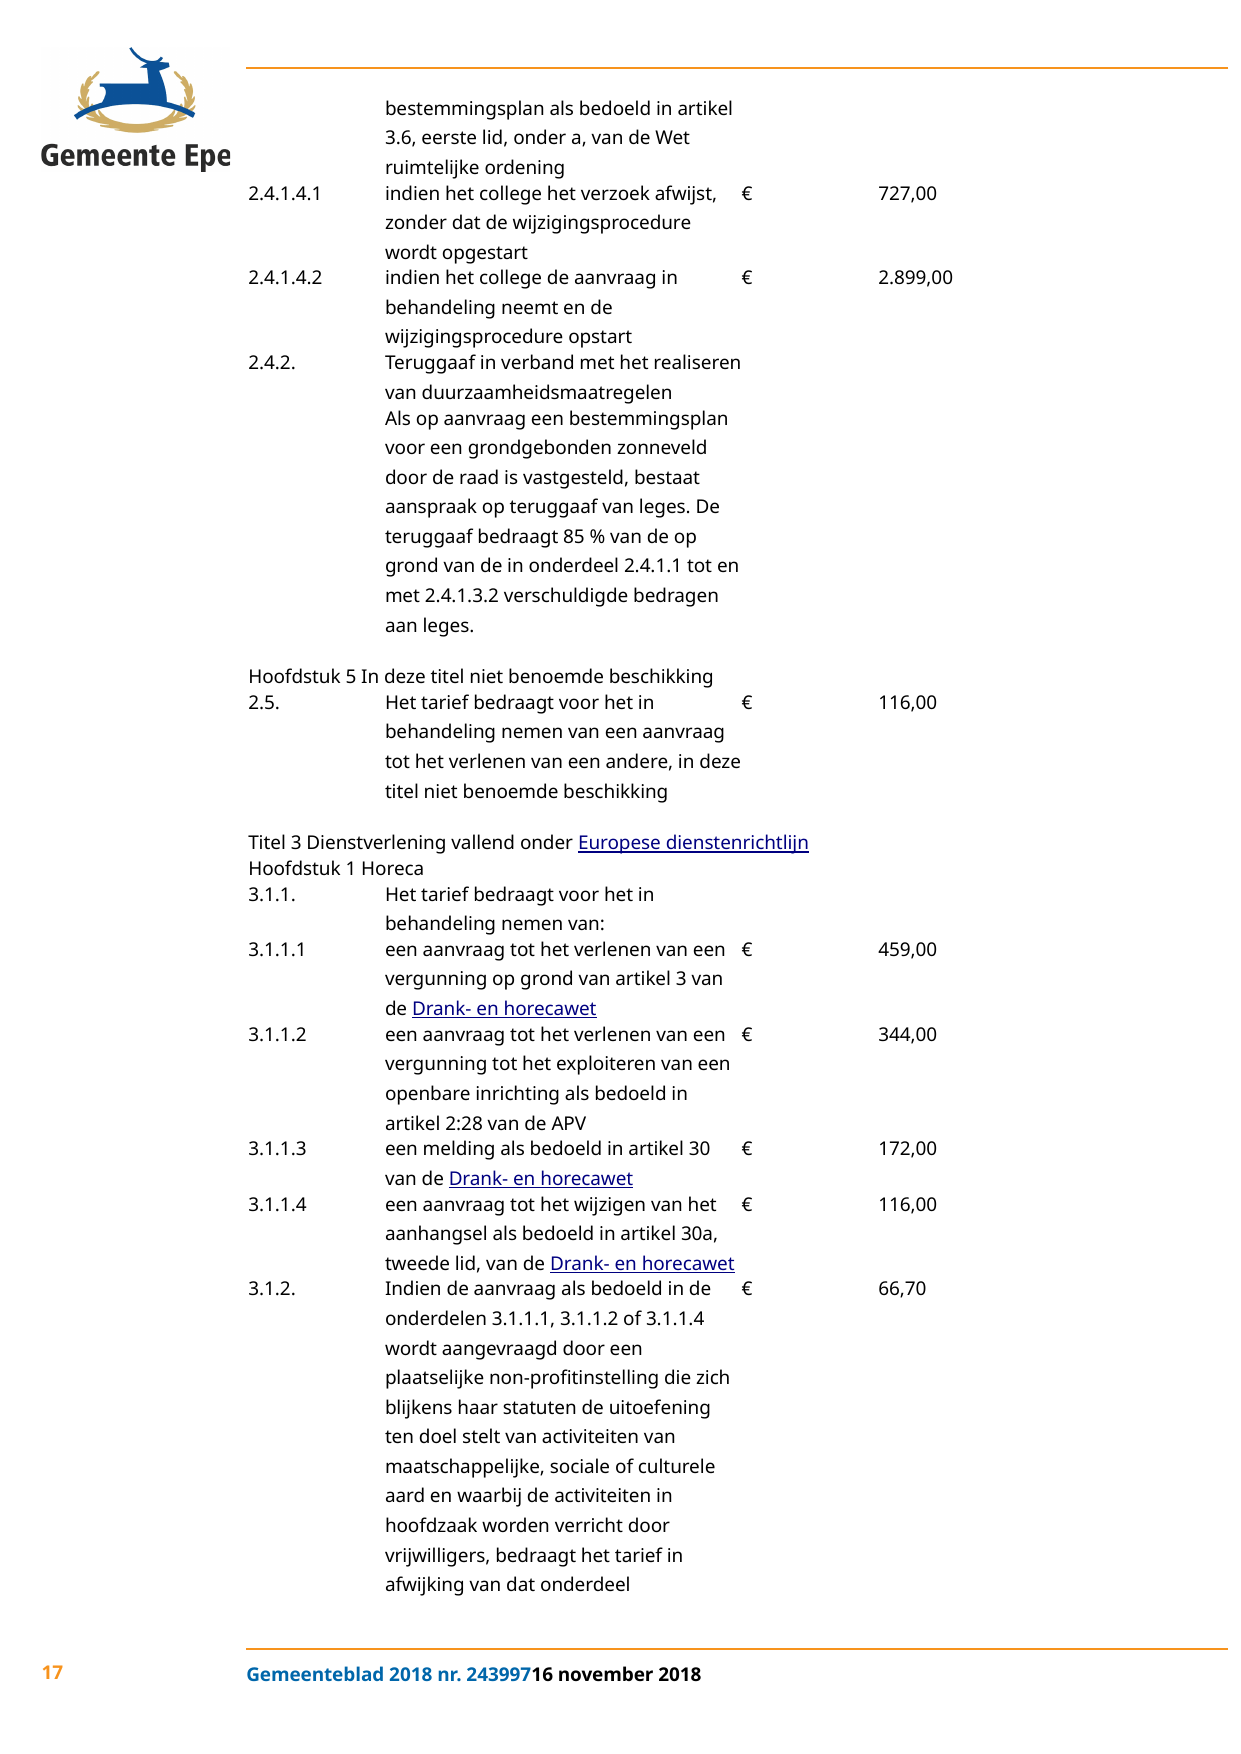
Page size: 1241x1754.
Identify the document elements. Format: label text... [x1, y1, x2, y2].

table_cell [878, 350, 1015, 405]
table_cell Hoofdstuk 5 In deze titel niet benoemde beschikking [248, 663, 1015, 689]
table_cell 3.1.1.2 [248, 1021, 385, 1135]
table_cell 66,70 [878, 1276, 1015, 1597]
table_cell een aanvraag tot het verlenen van een vergunning tot het exploiteren van een openbare inrichting als bedoeld in artikel 2:28 van de APV [385, 1021, 741, 1135]
table_cell Het tarief bedraagt voor het in behandeling nemen van een aanvraag tot het verlenen van een andere, in deze titel niet benoemde beschikking [385, 689, 741, 803]
table_cell 2.5. [248, 689, 385, 803]
table_cell 2.4.1.4.1 [248, 180, 385, 264]
table_cell 3.1.1.1 [248, 936, 385, 1021]
table_cell 459,00 [878, 936, 1015, 1021]
table_cell 116,00 [878, 1191, 1015, 1276]
table_cell € [741, 1276, 878, 1597]
table_cell Het tarief bedraagt voor het in behandeling nemen van: [385, 881, 741, 936]
table_cell [741, 350, 878, 405]
table_cell [248, 638, 385, 663]
table_cell een aanvraag tot het wijzigen van het aanhangsel als bedoeld in artikel 30a, tweede lid, van de Drank- en horecawet [385, 1191, 741, 1276]
table_cell € [741, 180, 878, 264]
table_cell [878, 638, 1015, 663]
table_cell 727,00 [878, 180, 1015, 264]
table_cell [248, 95, 385, 180]
table_cell 3.1.1.3 [248, 1135, 385, 1191]
table_cell € [741, 1021, 878, 1135]
table_cell 3.1.1.4 [248, 1191, 385, 1276]
table_cell Teruggaaf in verband met het realiseren van duurzaamheidsmaatregelen [385, 350, 741, 405]
table_cell indien het college het verzoek afwijst, zonder dat de wijzigingsprocedure wordt opgestart [385, 180, 741, 264]
table_cell € [741, 936, 878, 1021]
table_cell [741, 804, 878, 829]
table_cell Hoofdstuk 1 Horeca [248, 855, 1015, 881]
table_cell [741, 405, 878, 638]
table_cell 116,00 [878, 689, 1015, 803]
table_cell [741, 881, 878, 936]
table_cell 2.899,00 [878, 265, 1015, 349]
table_cell 172,00 [878, 1135, 1015, 1191]
table_cell 2.4.1.4.2 [248, 265, 385, 349]
table_cell [248, 405, 385, 638]
table_cell Titel 3 Dienstverlening vallend onder Europese dienstenrichtlijn [248, 829, 1015, 855]
table_cell € [741, 1191, 878, 1276]
table_cell een melding als bedoeld in artikel 30 van de Drank- en horecawet [385, 1135, 741, 1191]
table_cell bestemmingsplan als bedoeld in artikel 3.6, eerste lid, onder a, van de Wet ruimtelijke ordening [385, 95, 741, 180]
table_cell [385, 804, 741, 829]
table_cell [248, 804, 385, 829]
table_cell [385, 638, 741, 663]
table_cell [741, 638, 878, 663]
table_cell 2.4.2. [248, 350, 385, 405]
table_cell Als op aanvraag een bestemmingsplan voor een grondgebonden zonneveld door de raad is vastgesteld, bestaat aanspraak op teruggaaf van leges. De teruggaaf bedraagt 85 % van de op grond van de in onderdeel 2.4.1.1 tot en met 2.4.1.3.2 verschuldigde bedragen aan leges. [385, 405, 741, 638]
table_cell 344,00 [878, 1021, 1015, 1135]
table_cell € [741, 1135, 878, 1191]
picture [41, 47, 231, 172]
table_cell € [741, 265, 878, 349]
table_cell 3.1.1. [248, 881, 385, 936]
table_cell indien het college de aanvraag in behandeling neemt en de wijzigingsprocedure opstart [385, 265, 741, 349]
table_cell [878, 95, 1015, 180]
table_cell € [741, 689, 878, 803]
table_cell een aanvraag tot het verlenen van een vergunning op grond van artikel 3 van de Drank- en horecawet [385, 936, 741, 1021]
table_cell [878, 804, 1015, 829]
table_cell [878, 881, 1015, 936]
table_cell 3.1.2. [248, 1276, 385, 1597]
table_cell [878, 405, 1015, 638]
table_cell Indien de aanvraag als bedoeld in de onderdelen 3.1.1.1, 3.1.1.2 of 3.1.1.4 wordt aangevraagd door een plaatselijke non-profitinstelling die zich blijkens haar statuten de uitoefening ten doel stelt van activiteiten van maatschappelijke, sociale of culturele aard en waarbij de activiteiten in hoofdzaak worden verricht door vrijwilligers, bedraagt het tarief in afwijking van dat onderdeel [385, 1276, 741, 1597]
table_cell [741, 95, 878, 180]
